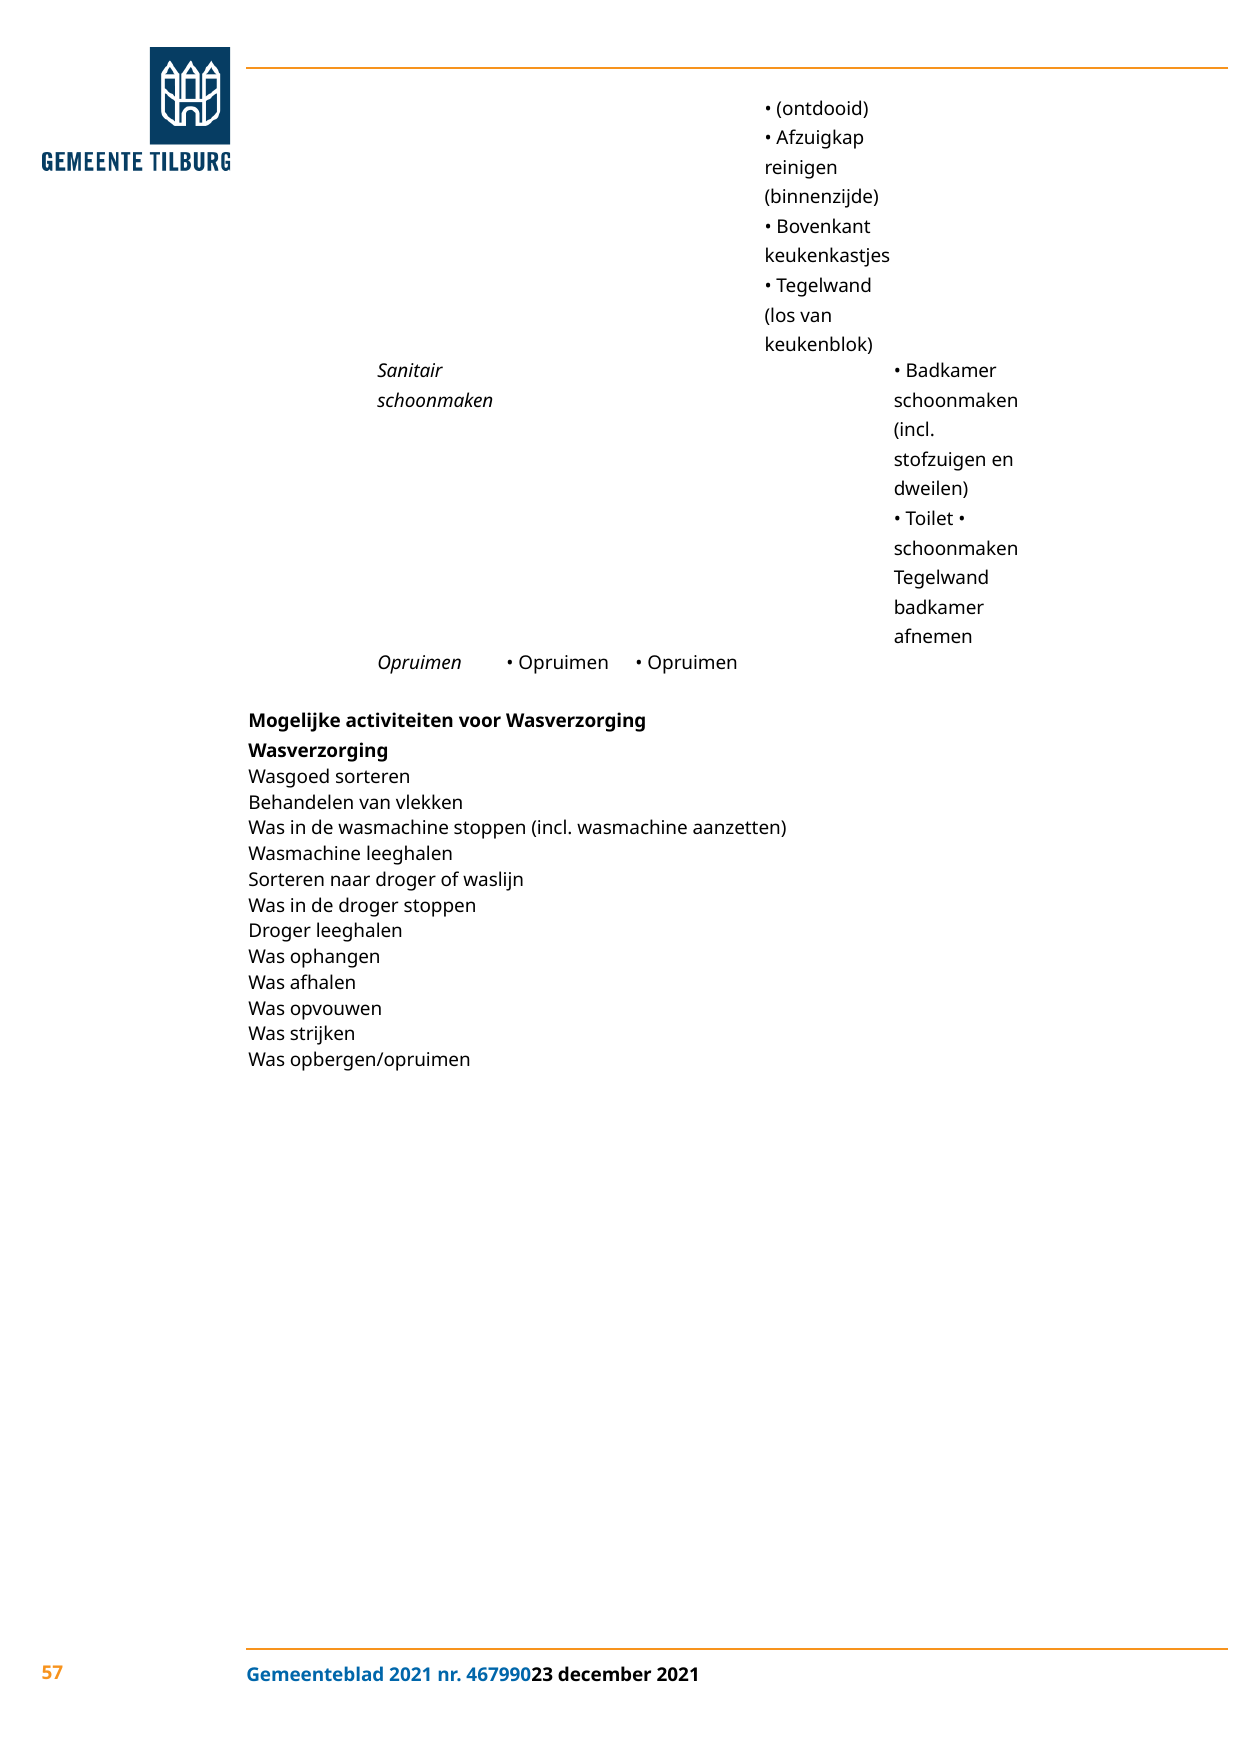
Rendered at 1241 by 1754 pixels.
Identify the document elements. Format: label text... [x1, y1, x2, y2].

table_cell Behandelen van vlekken [248, 789, 1152, 814]
table_cell Droger leeghalen [248, 918, 1152, 943]
table_cell Was afhalen [248, 969, 1152, 995]
table_cell [894, 95, 1022, 357]
table_cell [377, 95, 506, 357]
table_cell [764, 357, 893, 649]
table_cell Wasgoed sorteren [248, 763, 1152, 789]
table_cell [635, 357, 764, 649]
table_cell • Opruimen [506, 649, 635, 675]
table_cell [894, 649, 1022, 675]
table_cell Sorteren naar droger of waslijn [248, 866, 1152, 892]
text Mogelijke activiteiten voor Wasverzorging [248, 708, 1152, 733]
table_header Wasverzorging [248, 738, 1152, 763]
table_cell [506, 95, 635, 357]
table_cell Sanitair schoonmaken [377, 357, 506, 649]
table_cell Wasmachine leeghalen [248, 840, 1152, 866]
table_cell [248, 649, 377, 675]
picture [41, 47, 231, 172]
table_cell Was opvouwen [248, 995, 1152, 1020]
table_cell Was opbergen/opruimen [248, 1046, 1152, 1072]
table_cell [764, 649, 893, 675]
table_cell [248, 357, 377, 649]
table_cell Was strijken [248, 1020, 1152, 1046]
table_cell Was in de droger stoppen [248, 892, 1152, 917]
table_cell • (ontdooid) • Afzuigkap reinigen (binnenzijde) • Bovenkant keukenkastjes • Tegelwand (los van keukenblok) [764, 95, 893, 357]
table_cell Was ophangen [248, 943, 1152, 969]
table_cell [1023, 357, 1152, 649]
table_cell [1023, 649, 1152, 675]
table_cell • Badkamer schoonmaken (incl. stofzuigen en dweilen) • Toilet • schoonmaken Tegelwand badkamer afnemen [894, 357, 1022, 649]
table_cell Was in de wasmachine stoppen (incl. wasmachine aanzetten) [248, 815, 1152, 840]
table_cell [635, 95, 764, 357]
table_cell • Opruimen [635, 649, 764, 675]
table_cell [506, 357, 635, 649]
table_cell [1023, 95, 1152, 357]
table_cell [248, 95, 377, 357]
table_cell Opruimen [377, 649, 506, 675]
